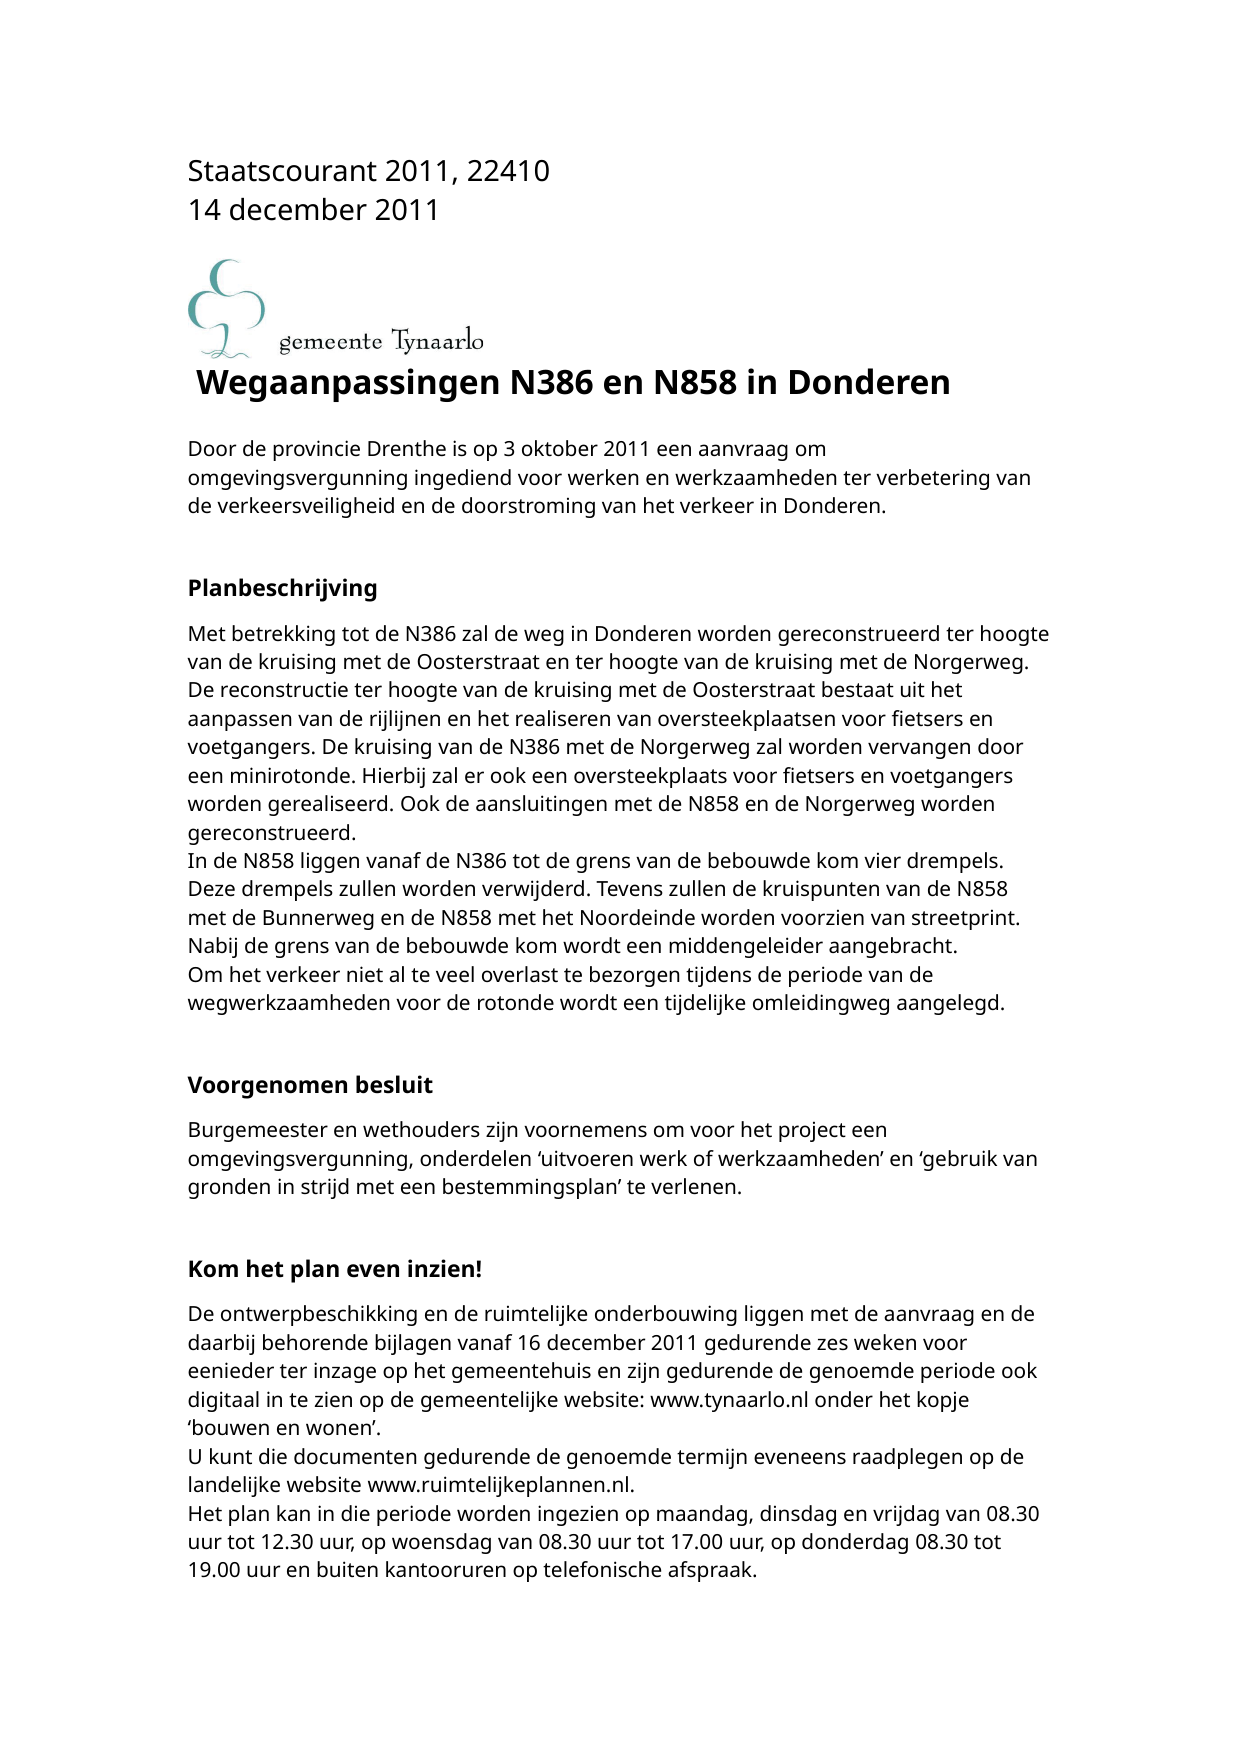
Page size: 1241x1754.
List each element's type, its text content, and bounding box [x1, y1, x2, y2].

text Staatscourant 2011, 22410 [187, 150, 1053, 190]
text Met betrekking tot de N386 zal de weg in Donderen worden gereconstrueerd ter hoogte van de kruising met de Oosterstraat en ter hoogte van de kruising met de Norgerweg. De reconstructie ter hoogte van de kruising met de Oosterstraat bestaat uit het aanpassen van de rijlijnen en het realiseren van oversteekplaatsen voor fietsers en voetgangers. De kruising van de N386 met de Norgerweg zal worden vervangen door een minirotonde. Hierbij zal er ook een oversteekplaats voor fietsers en voetgangers worden gerealiseerd. Ook de aansluitingen met de N858 en de Norgerweg worden gereconstrueerd. [187, 619, 1053, 846]
text Het plan kan in die periode worden ingezien op maandag, dinsdag en vrijdag van 08.30 uur tot 12.30 uur, op woensdag van 08.30 uur tot 17.00 uur, op donderdag 08.30 tot 19.00 uur en buiten kantooruren op telefonische afspraak. [187, 1499, 1053, 1584]
picture [187, 258, 484, 359]
text Nabij de grens van de bebouwde kom wordt een middengeleider aangebracht. [187, 931, 1053, 960]
subtitle Kom het plan even inzien! [187, 1253, 1053, 1284]
text Om het verkeer niet al te veel overlast te bezorgen tijdens de periode van de wegwerkzaamheden voor de rotonde wordt een tijdelijke omleidingweg aangelegd. [187, 960, 1053, 1017]
text De ontwerpbeschikking en de ruimtelijke onderbouwing liggen met de aanvraag en de daarbij behorende bijlagen vanaf 16 december 2011 gedurende zes weken voor eenieder ter inzage op het gemeentehuis en zijn gedurende de genoemde periode ook digitaal in te zien op de gemeentelijke website: www.tynaarlo.nl onder het kopje ‘bouwen en wonen’. [187, 1299, 1053, 1442]
subtitle Planbeschrijving [187, 572, 1053, 604]
subtitle Wegaanpassingen N386 en N858 in Donderen [187, 271, 1053, 404]
text In de N858 liggen vanaf de N386 tot de grens van de bebouwde kom vier drempels. Deze drempels zullen worden verwijderd. Tevens zullen de kruispunten van de N858 met de Bunnerweg en de N858 met het Noordeinde worden voorzien van streetprint. [187, 846, 1053, 931]
text 14 december 2011 [187, 190, 1053, 229]
subtitle Voorgenomen besluit [187, 1069, 1053, 1101]
text Burgemeester en wethouders zijn voornemens om voor het project een omgevingsvergunning, onderdelen ‘uitvoeren werk of werkzaamheden’ en ‘gebruik van gronden in strijd met een bestemmingsplan’ te verlenen. [187, 1116, 1053, 1201]
text U kunt die documenten gedurende de genoemde termijn eveneens raadplegen op de landelijke website www.ruimtelijkeplannen.nl. [187, 1442, 1053, 1499]
text Door de provincie Drenthe is op 3 oktober 2011 een aanvraag om omgevingsvergunning ingediend voor werken en werkzaamheden ter verbetering van de verkeersveiligheid en de doorstroming van het verkeer in Donderen. [187, 434, 1053, 520]
